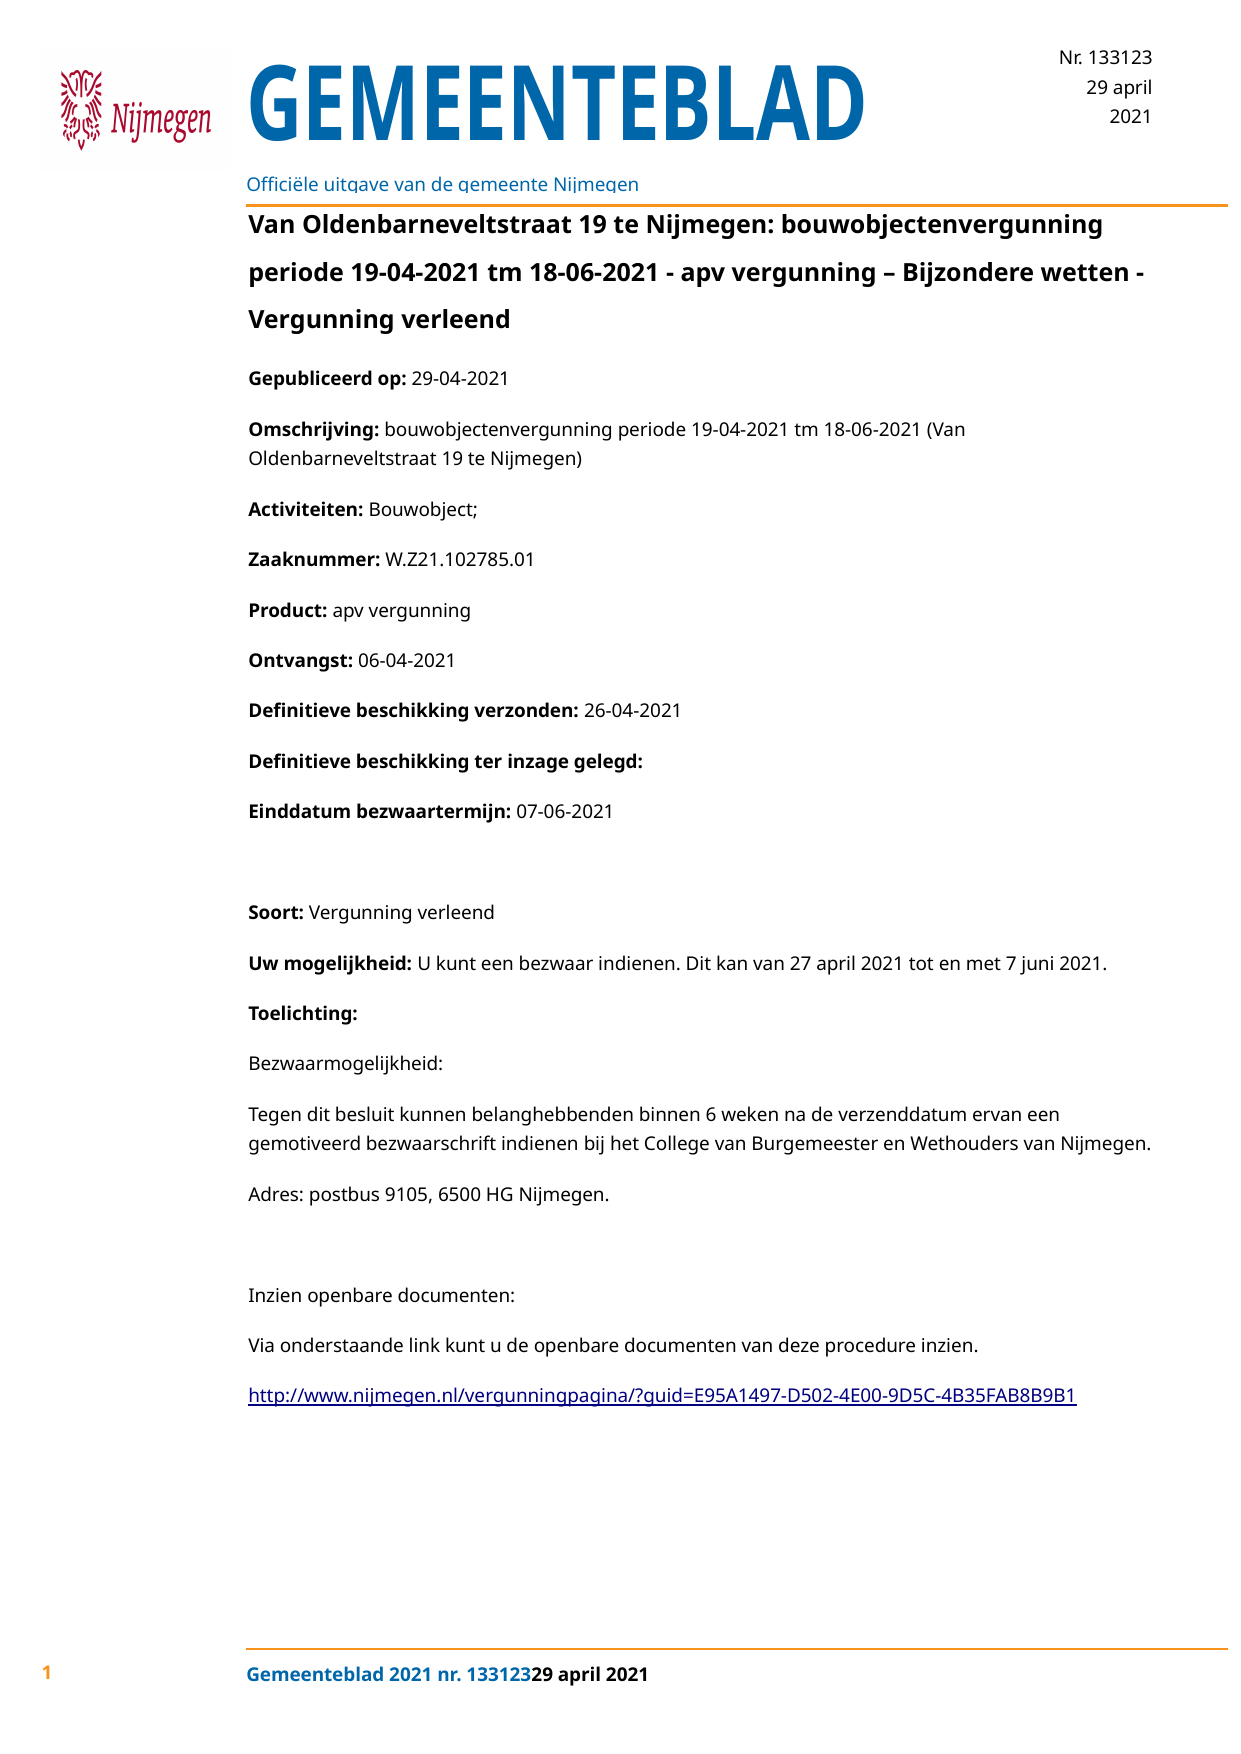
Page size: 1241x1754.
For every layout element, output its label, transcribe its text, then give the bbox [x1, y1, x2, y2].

text Gepubliceerd op: 29-04-2021 [248, 366, 1152, 391]
picture [41, 47, 231, 172]
text Product: apv vergunning [248, 597, 1152, 622]
text Soort: Vergunning verleend [248, 899, 1152, 925]
text Einddatum bezwaartermijn: 07-06-2021 [248, 798, 1152, 824]
text Via onderstaande link kunt u de openbare documenten van deze procedure inzien. [248, 1332, 1152, 1358]
text Tegen dit besluit kunnen belanghebbenden binnen 6 weken na de verzenddatum ervan een gemotiveerd bezwaarschrift indienen bij het College van Burgemeester en Wethouders van Nijmegen. [248, 1101, 1152, 1156]
text Uw mogelijkheid: U kunt een bezwaar indienen. Dit kan van 27 april 2021 tot en met 7 juni 2021. [248, 950, 1152, 975]
text Omschrijving: bouwobjectenvergunning periode 19-04-2021 tm 18-06-2021 (Van Oldenbarneveltstraat 19 te Nijmegen) [248, 416, 1152, 471]
text Toelichting: [248, 1000, 1152, 1026]
text Definitieve beschikking verzonden: 26-04-2021 [248, 698, 1152, 723]
text Bezwaarmogelijkheid: [248, 1051, 1152, 1076]
text Adres: postbus 9105, 6500 HG Nijmegen. [248, 1181, 1152, 1207]
text Van Oldenbarneveltstraat 19 te Nijmegen: bouwobjectenvergunning periode 19-04-2021 tm 18-06-2021 - apv vergunning – Bijzondere wetten - Vergunning verleend [248, 207, 1152, 336]
text Activiteiten: Bouwobject; [248, 496, 1152, 522]
text Definitieve beschikking ter inzage gelegd: [248, 748, 1152, 774]
text Zaaknummer: W.Z21.102785.01 [248, 546, 1152, 572]
text http://www.nijmegen.nl/vergunningpagina/?guid=E95A1497-D502-4E00-9D5C-4B35FAB8B9B1 [248, 1383, 1152, 1408]
text Ontvangst: 06-04-2021 [248, 647, 1152, 673]
text Inzien openbare documenten: [248, 1282, 1152, 1307]
